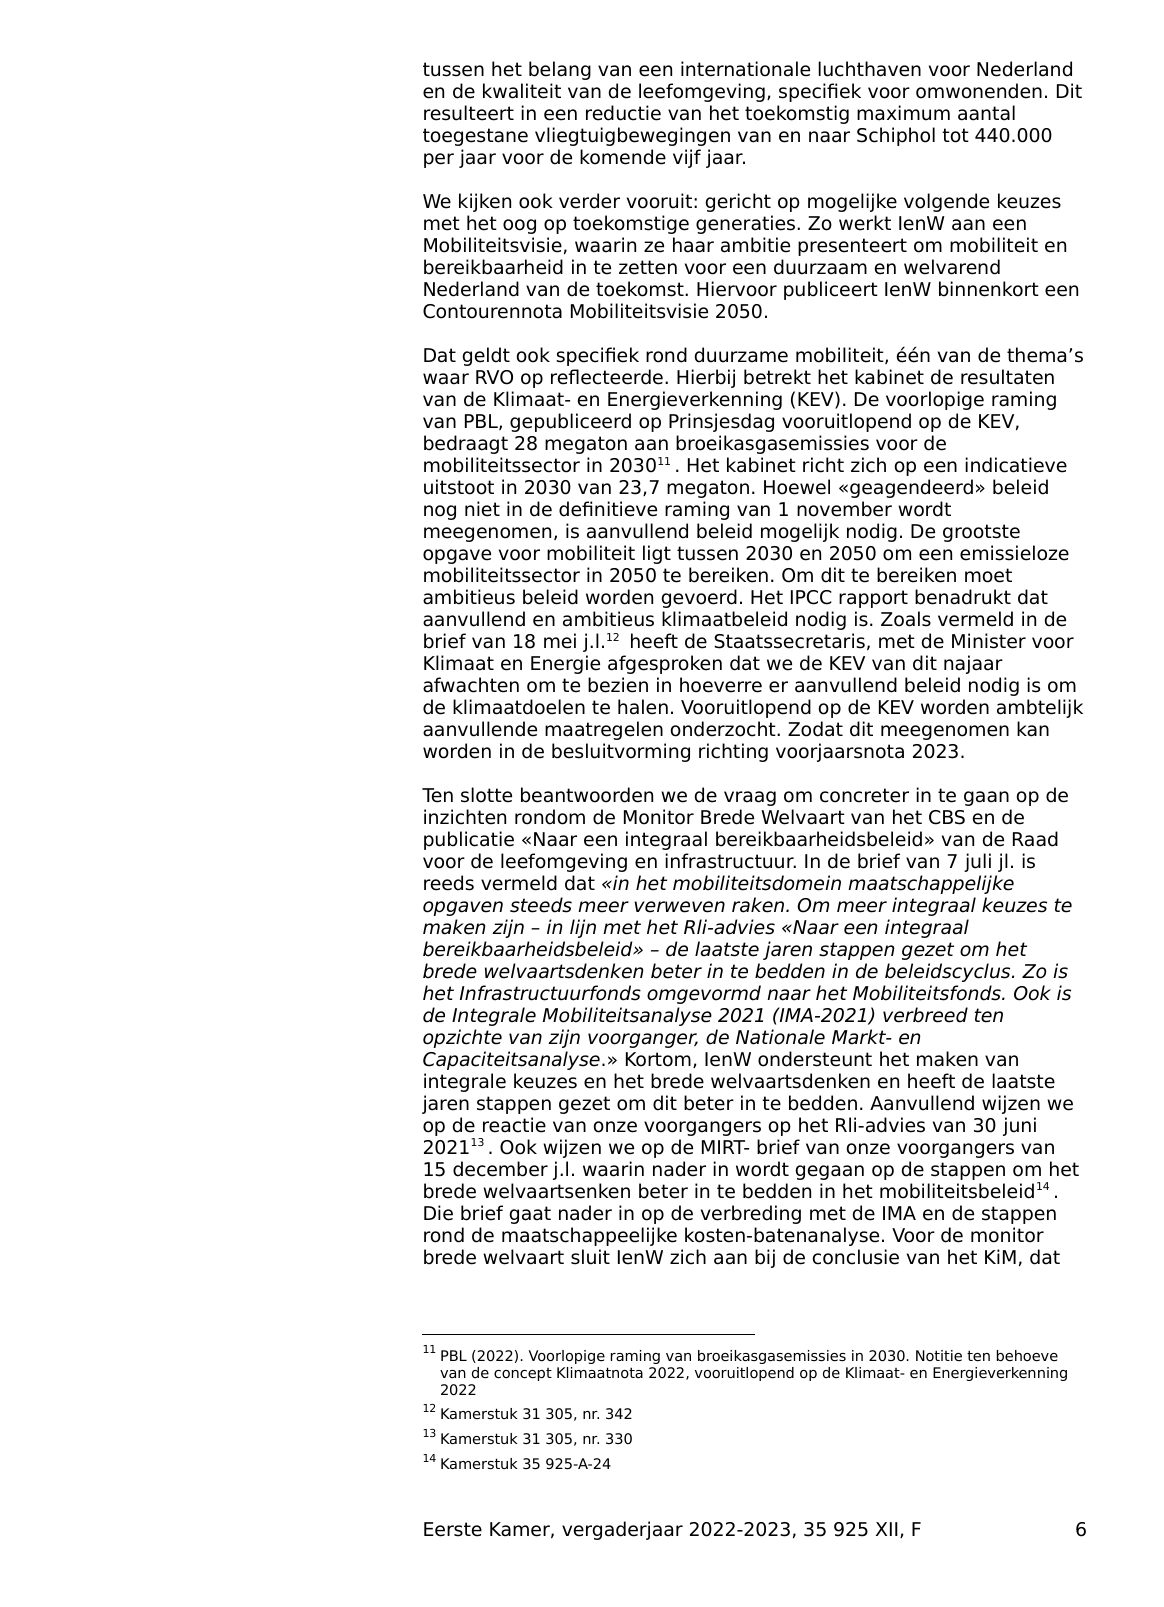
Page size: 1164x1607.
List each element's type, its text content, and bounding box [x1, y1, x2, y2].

text tussen het belang van een internationale luchthaven voor Nederland en de kwaliteit van de leefomgeving, specifiek voor omwonenden. Dit resulteert in een reductie van het toekomstig maximum aantal toegestane vliegtuigbewegingen van en naar Schiphol tot 440.000 per jaar voor de komende vijf jaar. [422, 59, 1087, 169]
text Kamerstuk 31 305, nr. 342 [422, 1402, 1087, 1424]
text We kijken ook verder vooruit: gericht op mogelijke volgende keuzes met het oog op toekomstige generaties. Zo werkt IenW aan een Mobiliteitsvisie, waarin ze haar ambitie presenteert om mobiliteit en bereikbaarheid in te zetten voor een duurzaam en welvarend Nederland van de toekomst. Hiervoor publiceert IenW binnenkort een Contourennota Mobiliteitsvisie 2050. [422, 191, 1087, 323]
text Ten slotte beantwoorden we de vraag om concreter in te gaan op de inzichten rondom de Monitor Brede Welvaart van het CBS en de publicatie «Naar een integraal bereikbaarheidsbeleid» van de Raad voor de leefomgeving en infrastructuur. In de brief van 7 juli jl. is reeds vermeld dat «in het mobiliteitsdomein maatschappelijke opgaven steeds meer verweven raken. Om meer integraal keuzes te maken zijn – in lijn met het Rli-advies «Naar een integraal bereikbaarheidsbeleid» – de laatste jaren stappen gezet om het brede welvaartsdenken beter in te bedden in de beleidscyclus. Zo is het Infrastructuurfonds omgevormd naar het Mobiliteitsfonds. Ook is de Integrale Mobiliteitsanalyse 2021 (IMA-2021) verbreed ten opzichte van zijn voorganger, de Nationale Markt- en Capaciteitsanalyse.» Kortom, IenW ondersteunt het maken van integrale keuzes en het brede welvaartsdenken en heeft de laatste jaren stappen gezet om dit beter in te bedden. Aanvullend wijzen we op de reactie van onze voorgangers op het Rli-advies van 30 juni 2021. Ook wijzen we op de MIRT- brief van onze voorgangers van 15 december j.l. waarin nader in wordt gegaan op de stappen om het brede welvaartsenken beter in te bedden in het mobiliteitsbeleid. Die brief gaat nader in op de verbreding met de IMA en de stappen rond de maatschappeelijke kosten-batenanalyse. Voor de monitor brede welvaart sluit IenW zich aan bij de conclusie van het KiM, dat [422, 785, 1087, 1268]
text Kamerstuk 35 925-A-24 [422, 1452, 1087, 1474]
text Kamerstuk 31 305, nr. 330 [422, 1427, 1087, 1449]
text Dat geldt ook specifiek rond duurzame mobiliteit, één van de thema’s waar RVO op reflecteerde. Hierbij betrekt het kabinet de resultaten van de Klimaat- en Energieverkenning (KEV). De voorlopige raming van PBL, gepubliceerd op Prinsjesdag vooruitlopend op de KEV, bedraagt 28 megaton aan broeikasgasemissies voor de mobiliteitssector in 2030. Het kabinet richt zich op een indicatieve uitstoot in 2030 van 23,7 megaton. Hoewel «geagendeerd» beleid nog niet in de definitieve raming van 1 november wordt meegenomen, is aanvullend beleid mogelijk nodig. De grootste opgave voor mobiliteit ligt tussen 2030 en 2050 om een emissieloze mobiliteitssector in 2050 te bereiken. Om dit te bereiken moet ambitieus beleid worden gevoerd. Het IPCC rapport benadrukt dat aanvullend en ambitieus klimaatbeleid nodig is. Zoals vermeld in de brief van 18 mei j.l. heeft de Staatssecretaris, met de Minister voor Klimaat en Energie afgesproken dat we de KEV van dit najaar afwachten om te bezien in hoeverre er aanvullend beleid nodig is om de klimaatdoelen te halen. Vooruitlopend op de KEV worden ambtelijk aanvullende maatregelen onderzocht. Zodat dit meegenomen kan worden in de besluitvorming richting voorjaarsnota 2023. [422, 345, 1087, 763]
text PBL (2022). Voorlopige raming van broeikasgasemissies in 2030. Notitie ten behoeve van de concept Klimaatnota 2022, vooruitlopend op de Klimaat- en Energieverkenning 2022 [422, 1343, 1087, 1399]
